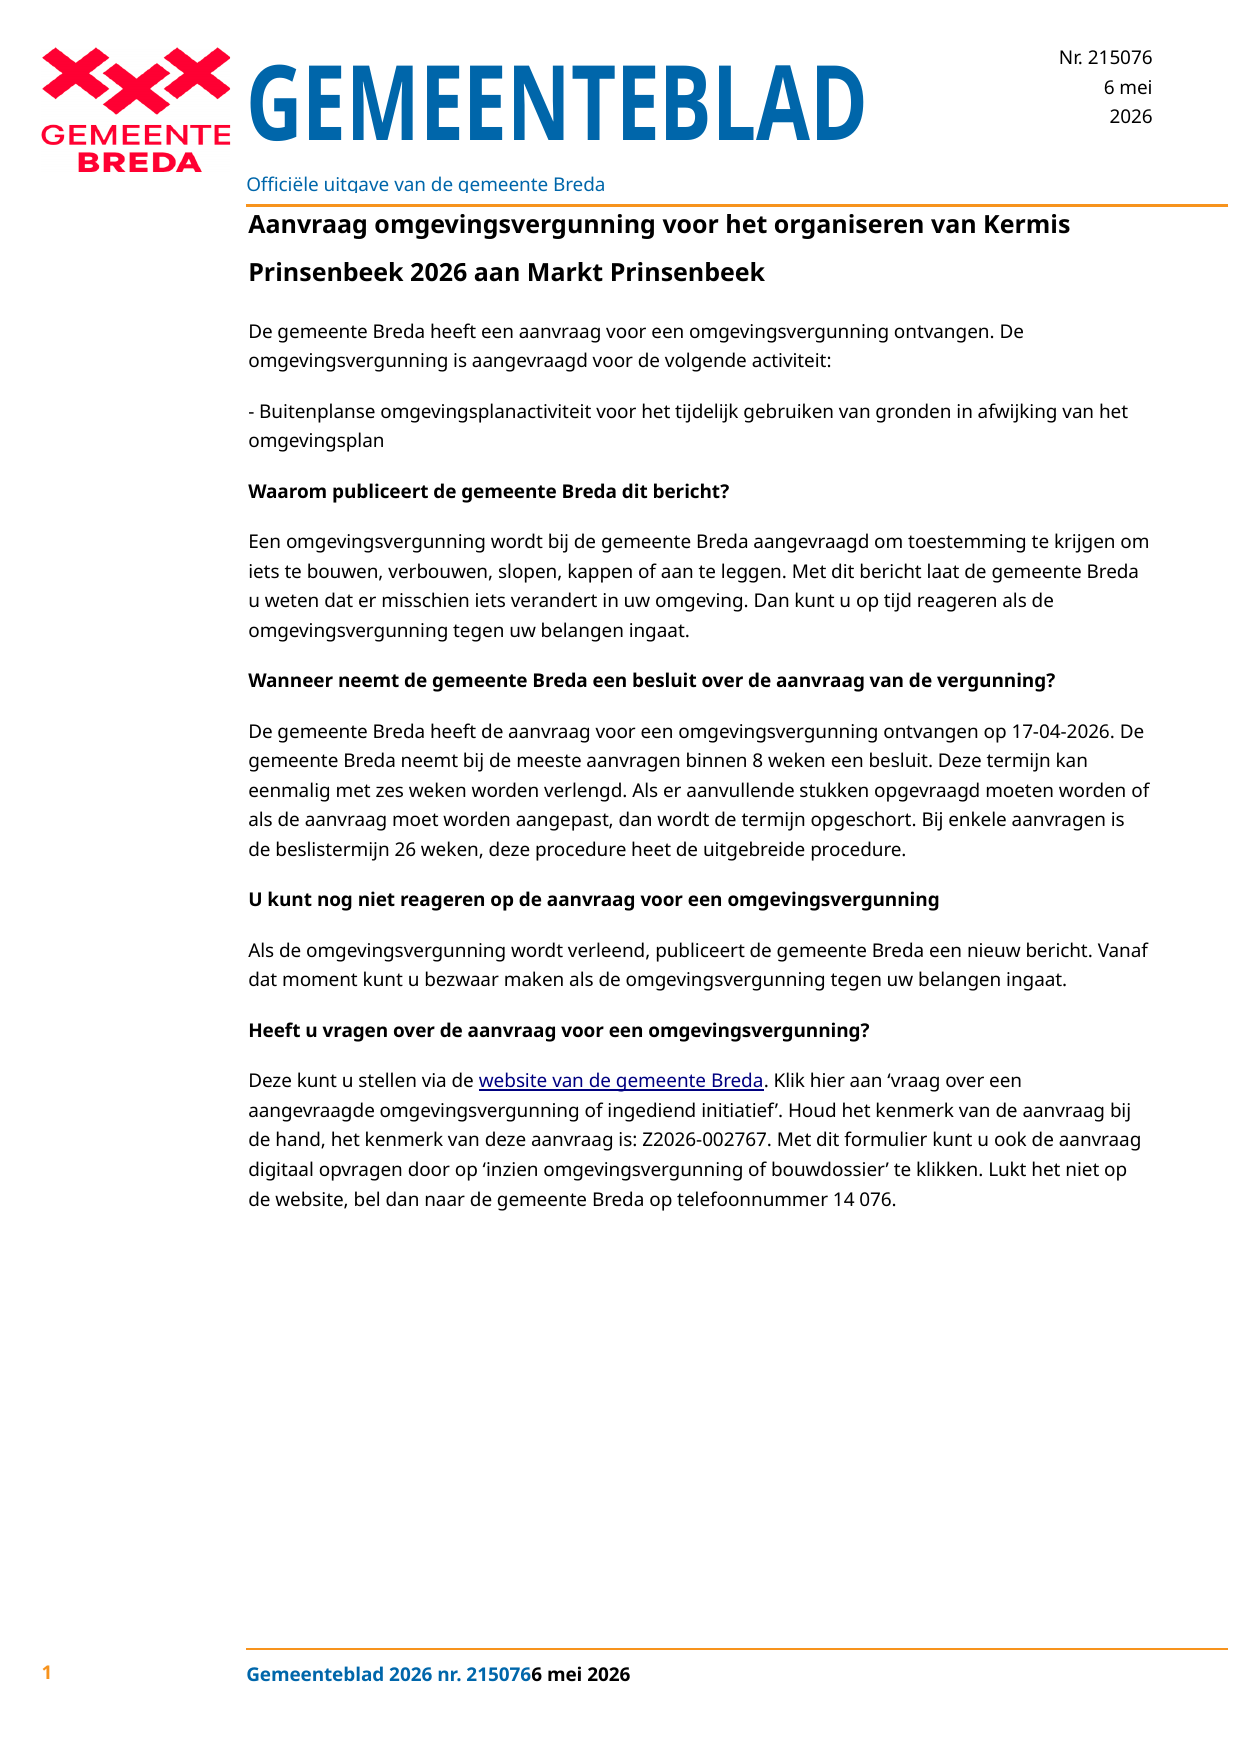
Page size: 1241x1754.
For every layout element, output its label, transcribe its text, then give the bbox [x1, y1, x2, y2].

text U kunt nog niet reageren op de aanvraag voor een omgevingsvergunning [248, 887, 1152, 912]
text Wanneer neemt de gemeente Breda een besluit over de aanvraag van de vergunning? [248, 667, 1152, 693]
text Deze kunt u stellen via de website van de gemeente Breda. Klik hier aan ‘vraag over een aangevraagde omgevingsvergunning of ingediend initiatief’. Houd het kenmerk van de aanvraag bij de hand, het kenmerk van deze aanvraag is: Z2026-002767. Met dit formulier kunt u ook de aanvraag digitaal opvragen door op ‘inzien omgevingsvergunning of bouwdossier’ te klikken. Lukt het niet op de website, bel dan naar de gemeente Breda op telefoonnummer 14 076. [248, 1067, 1152, 1212]
text De gemeente Breda heeft de aanvraag voor een omgevingsvergunning ontvangen op 17-04-2026. De gemeente Breda neemt bij de meeste aanvragen binnen 8 weken een besluit. Deze termijn kan eenmalig met zes weken worden verlengd. Als er aanvullende stukken opgevraagd moeten worden of als de aanvraag moet worden aangepast, dan wordt de termijn opgeschort. Bij enkele aanvragen is de beslistermijn 26 weken, deze procedure heet de uitgebreide procedure. [248, 718, 1152, 862]
text Een omgevingsvergunning wordt bij de gemeente Breda aangevraagd om toestemming te krijgen om iets te bouwen, verbouwen, slopen, kappen of aan te leggen. Met dit bericht laat de gemeente Breda u weten dat er misschien iets verandert in uw omgeving. Dan kunt u op tijd reageren als de omgevingsvergunning tegen uw belangen ingaat. [248, 528, 1152, 643]
text Waarom publiceert de gemeente Breda dit bericht? [248, 478, 1152, 504]
text Als de omgevingsvergunning wordt verleend, publiceert de gemeente Breda een nieuw bericht. Vanaf dat moment kunt u bezwaar maken als de omgevingsvergunning tegen uw belangen ingaat. [248, 937, 1152, 992]
text - Buitenplanse omgevingsplanactiviteit voor het tijdelijk gebruiken van gronden in afwijking van het omgevingsplan [248, 398, 1152, 453]
text Heeft u vragen over de aanvraag voor een omgevingsvergunning? [248, 1017, 1152, 1043]
text Aanvraag omgevingsvergunning voor het organiseren van Kermis Prinsenbeek 2026 aan Markt Prinsenbeek [248, 207, 1152, 288]
picture [41, 47, 231, 172]
text De gemeente Breda heeft een aanvraag voor een omgevingsvergunning ontvangen. De omgevingsvergunning is aangevraagd voor de volgende activiteit: [248, 318, 1152, 373]
